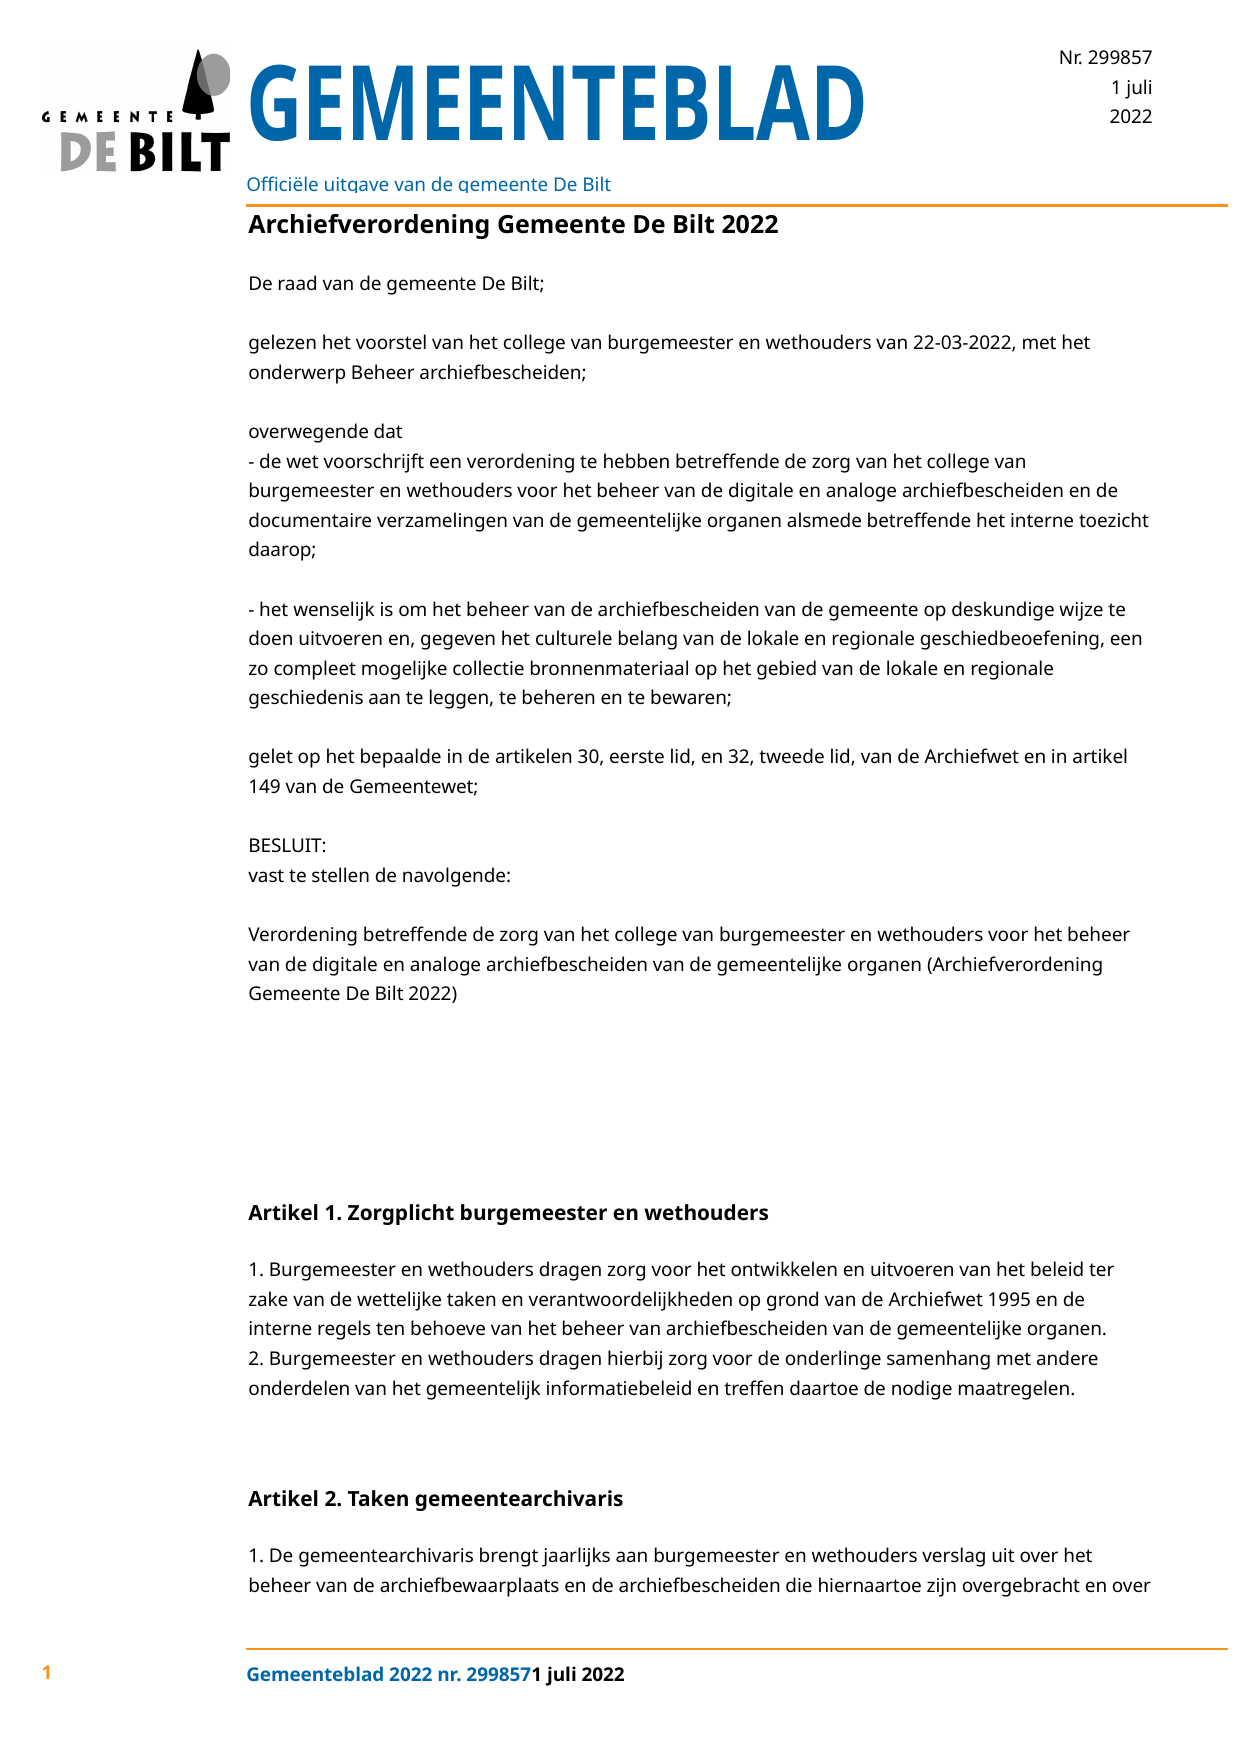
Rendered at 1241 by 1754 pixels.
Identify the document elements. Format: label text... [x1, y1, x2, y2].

text overwegende dat [248, 418, 1152, 444]
text 1. Burgemeester en wethouders dragen zorg voor het ontwikkelen en uitvoeren van het beleid ter zake van de wettelijke taken en verantwoordelijkheden op grond van de Archiefwet 1995 en de interne regels ten behoeve van het beheer van archiefbescheiden van de gemeentelijke organen. [248, 1256, 1152, 1341]
text Artikel 1. Zorgplicht burgemeester en wethouders [248, 1198, 1152, 1227]
text gelezen het voorstel van het college van burgemeester en wethouders van 22-03-2022, met het onderwerp Beheer archiefbescheiden; [248, 329, 1152, 385]
text - het wenselijk is om het beheer van de archiefbescheiden van de gemeente op deskundige wijze te doen uitvoeren en, gegeven het culturele belang van de lokale en regionale geschiedbeoefening, een zo compleet mogelijke collectie bronnenmateriaal op het gebied van de lokale en regionale geschiedenis aan te leggen, te beheren en te bewaren; [248, 596, 1152, 710]
text 2. Burgemeester en wethouders dragen hierbij zorg voor de onderlinge samenhang met andere onderdelen van het gemeentelijk informatiebeleid en treffen daartoe de nodige maatregelen. [248, 1345, 1152, 1400]
text De raad van de gemeente De Bilt; [248, 270, 1152, 296]
text Archiefverordening Gemeente De Bilt 2022 [248, 207, 1152, 241]
text Artikel 2. Taken gemeentearchivaris [248, 1484, 1152, 1513]
picture [41, 47, 231, 172]
text vast te stellen de navolgende: [248, 862, 1152, 888]
text gelet op het bepaalde in de artikelen 30, eerste lid, en 32, tweede lid, van de Archiefwet en in artikel 149 van de Gemeentewet; [248, 744, 1152, 799]
text - de wet voorschrijft een verordening te hebben betreffende de zorg van het college van burgemeester en wethouders voor het beheer van de digitale en analoge archiefbescheiden en de documentaire verzamelingen van de gemeentelijke organen alsmede betreffende het interne toezicht daarop; [248, 448, 1152, 562]
text 1. De gemeentearchivaris brengt jaarlijks aan burgemeester en wethouders verslag uit over het beheer van de archiefbewaarplaats en de archiefbescheiden die hiernaartoe zijn overgebracht en over [248, 1542, 1152, 1598]
text BESLUIT: [248, 832, 1152, 858]
text Verordening betreffende de zorg van het college van burgemeester en wethouders voor het beheer van de digitale en analoge archiefbescheiden van de gemeentelijke organen (Archiefverordening Gemeente De Bilt 2022) [248, 921, 1152, 1006]
